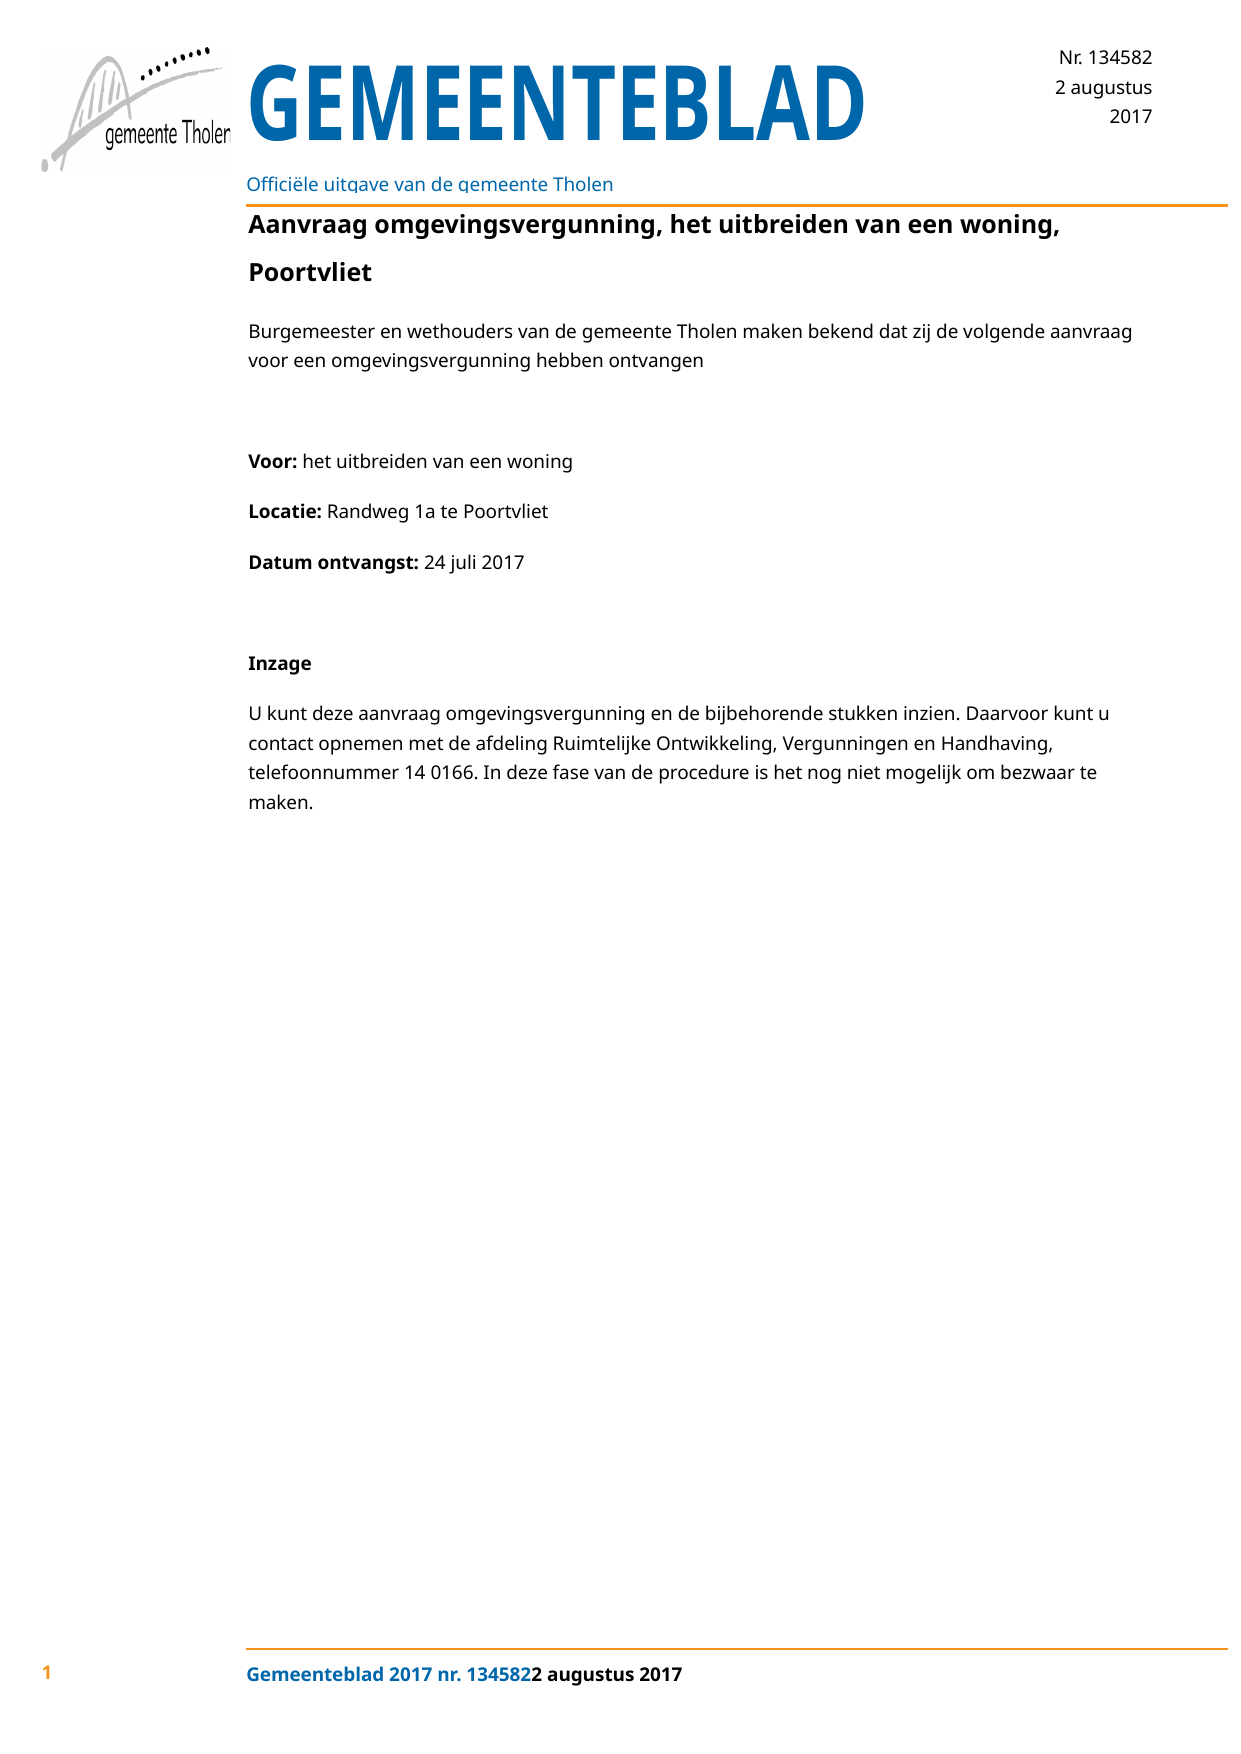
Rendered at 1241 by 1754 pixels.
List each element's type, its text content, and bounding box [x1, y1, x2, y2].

text Aanvraag omgevingsvergunning, het uitbreiden van een woning, Poortvliet [248, 207, 1152, 288]
text Burgemeester en wethouders van de gemeente Tholen maken bekend dat zij de volgende aanvraag voor een omgevingsvergunning hebben ontvangen [248, 318, 1152, 373]
text Locatie: Randweg 1a te Poortvliet [248, 499, 1152, 524]
text Inzage [248, 650, 1152, 676]
picture [41, 47, 231, 172]
text Voor: het uitbreiden van een woning [248, 448, 1152, 474]
text U kunt deze aanvraag omgevingsvergunning en de bijbehorende stukken inzien. Daarvoor kunt u contact opnemen met de afdeling Ruimtelijke Ontwikkeling, Vergunningen en Handhaving, telefoonnummer 14 0166. In deze fase van de procedure is het nog niet mogelijk om bezwaar te maken. [248, 700, 1152, 815]
text Datum ontvangst: 24 juli 2017 [248, 549, 1152, 575]
